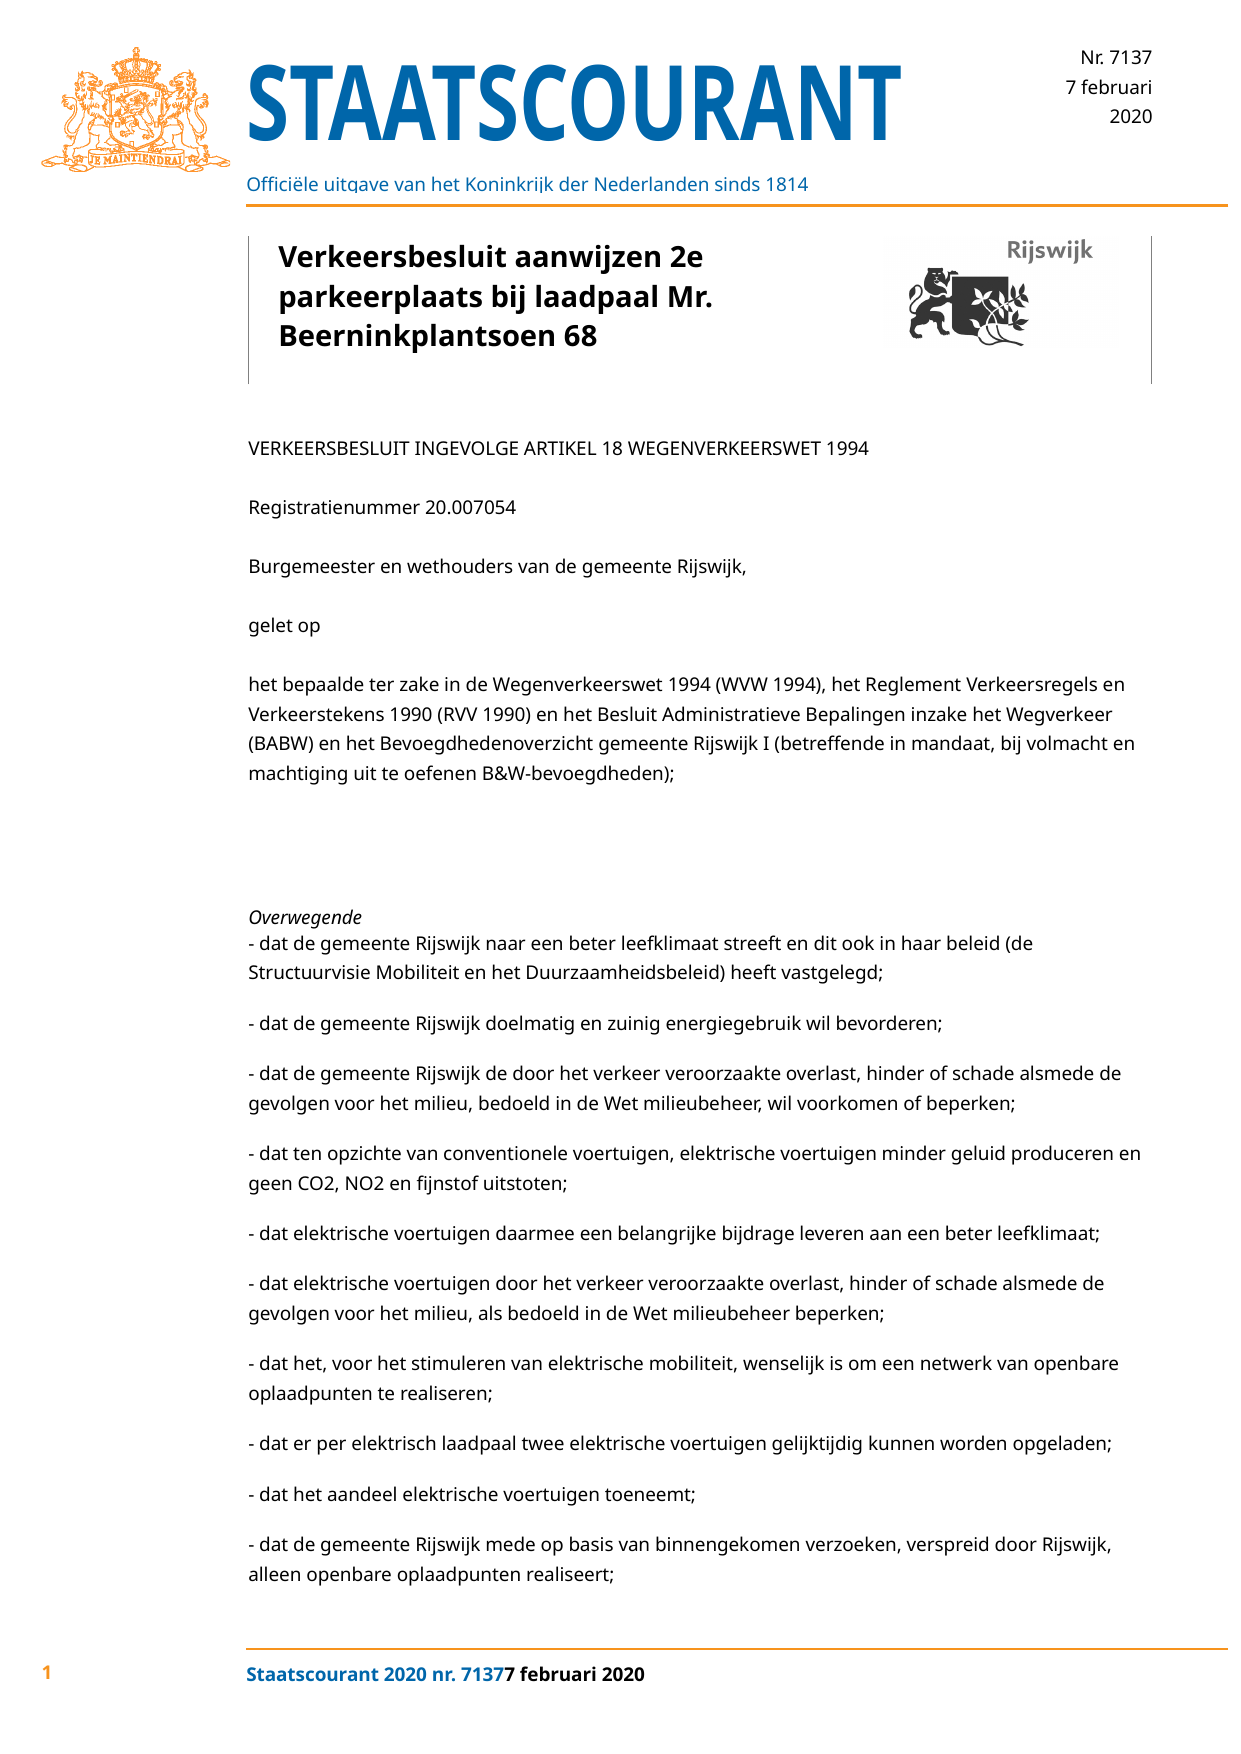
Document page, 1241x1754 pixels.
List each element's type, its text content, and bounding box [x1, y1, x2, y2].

text Burgemeester en wethouders van de gemeente Rijswijk, [248, 553, 1152, 579]
text Registratienummer 20.007054 [248, 494, 1152, 519]
text - dat ten opzichte van conventionele voertuigen, elektrische voertuigen minder geluid produceren en geen CO2, NO2 en fijnstof uitstoten; [248, 1140, 1152, 1196]
text - dat er per elektrisch laadpaal twee elektrische voertuigen gelijktijdig kunnen worden opgeladen; [248, 1431, 1152, 1456]
text gelet op [248, 612, 1152, 638]
text - dat de gemeente Rijswijk mede op basis van binnengekomen verzoeken, verspreid door Rijswijk, alleen openbare oplaadpunten realiseert; [248, 1531, 1152, 1587]
table_header [850, 236, 1151, 384]
text - dat elektrische voertuigen door het verkeer veroorzaakte overlast, hinder of schade alsmede de gevolgen voor het milieu, als bedoeld in de Wet milieubeheer beperken; [248, 1271, 1152, 1326]
text - dat elektrische voertuigen daarmee een belangrijke bijdrage leveren aan een beter leefklimaat; [248, 1220, 1152, 1246]
text - dat de gemeente Rijswijk naar een beter leefklimaat streeft en dit ook in haar beleid (de Structuurvisie Mobiliteit en het Duurzaamheidsbeleid) heeft vastgelegd; [248, 930, 1152, 985]
text - dat het, voor het stimuleren van elektrische mobiliteit, wenselijk is om een netwerk van openbare oplaadpunten te realiseren; [248, 1351, 1152, 1406]
text het bepaalde ter zake in de Wegenverkeerswet 1994 (WVW 1994), het Reglement Verkeersregels en Verkeerstekens 1990 (RVV 1990) en het Besluit Administratieve Bepalingen inzake het Wegverkeer (BABW) en het Bevoegdhedenoverzicht gemeente Rijswijk I (betreffende in mandaat, bij volmacht en machtiging uit te oefenen B&W-bevoegdheden); [248, 671, 1152, 786]
text VERKEERSBESLUIT INGEVOLGE ARTIKEL 18 WEGENVERKEERSWET 1994 [248, 435, 1152, 460]
picture [41, 47, 231, 172]
text - dat de gemeente Rijswijk de door het verkeer veroorzaakte overlast, hinder of schade alsmede de gevolgen voor het milieu, bedoeld in de Wet milieubeheer, wil voorkomen of beperken; [248, 1060, 1152, 1116]
text - dat het aandeel elektrische voertuigen toeneemt; [248, 1481, 1152, 1507]
text Overwegende [248, 904, 1152, 930]
text - dat de gemeente Rijswijk doelmatig en zuinig energiegebruik wil bevorderen; [248, 1010, 1152, 1036]
picture [882, 236, 1119, 348]
table_header Verkeersbesluit aanwijzen 2e parkeerplaats bij laadpaal Mr. Beerninkplantsoen 68 [249, 236, 850, 384]
